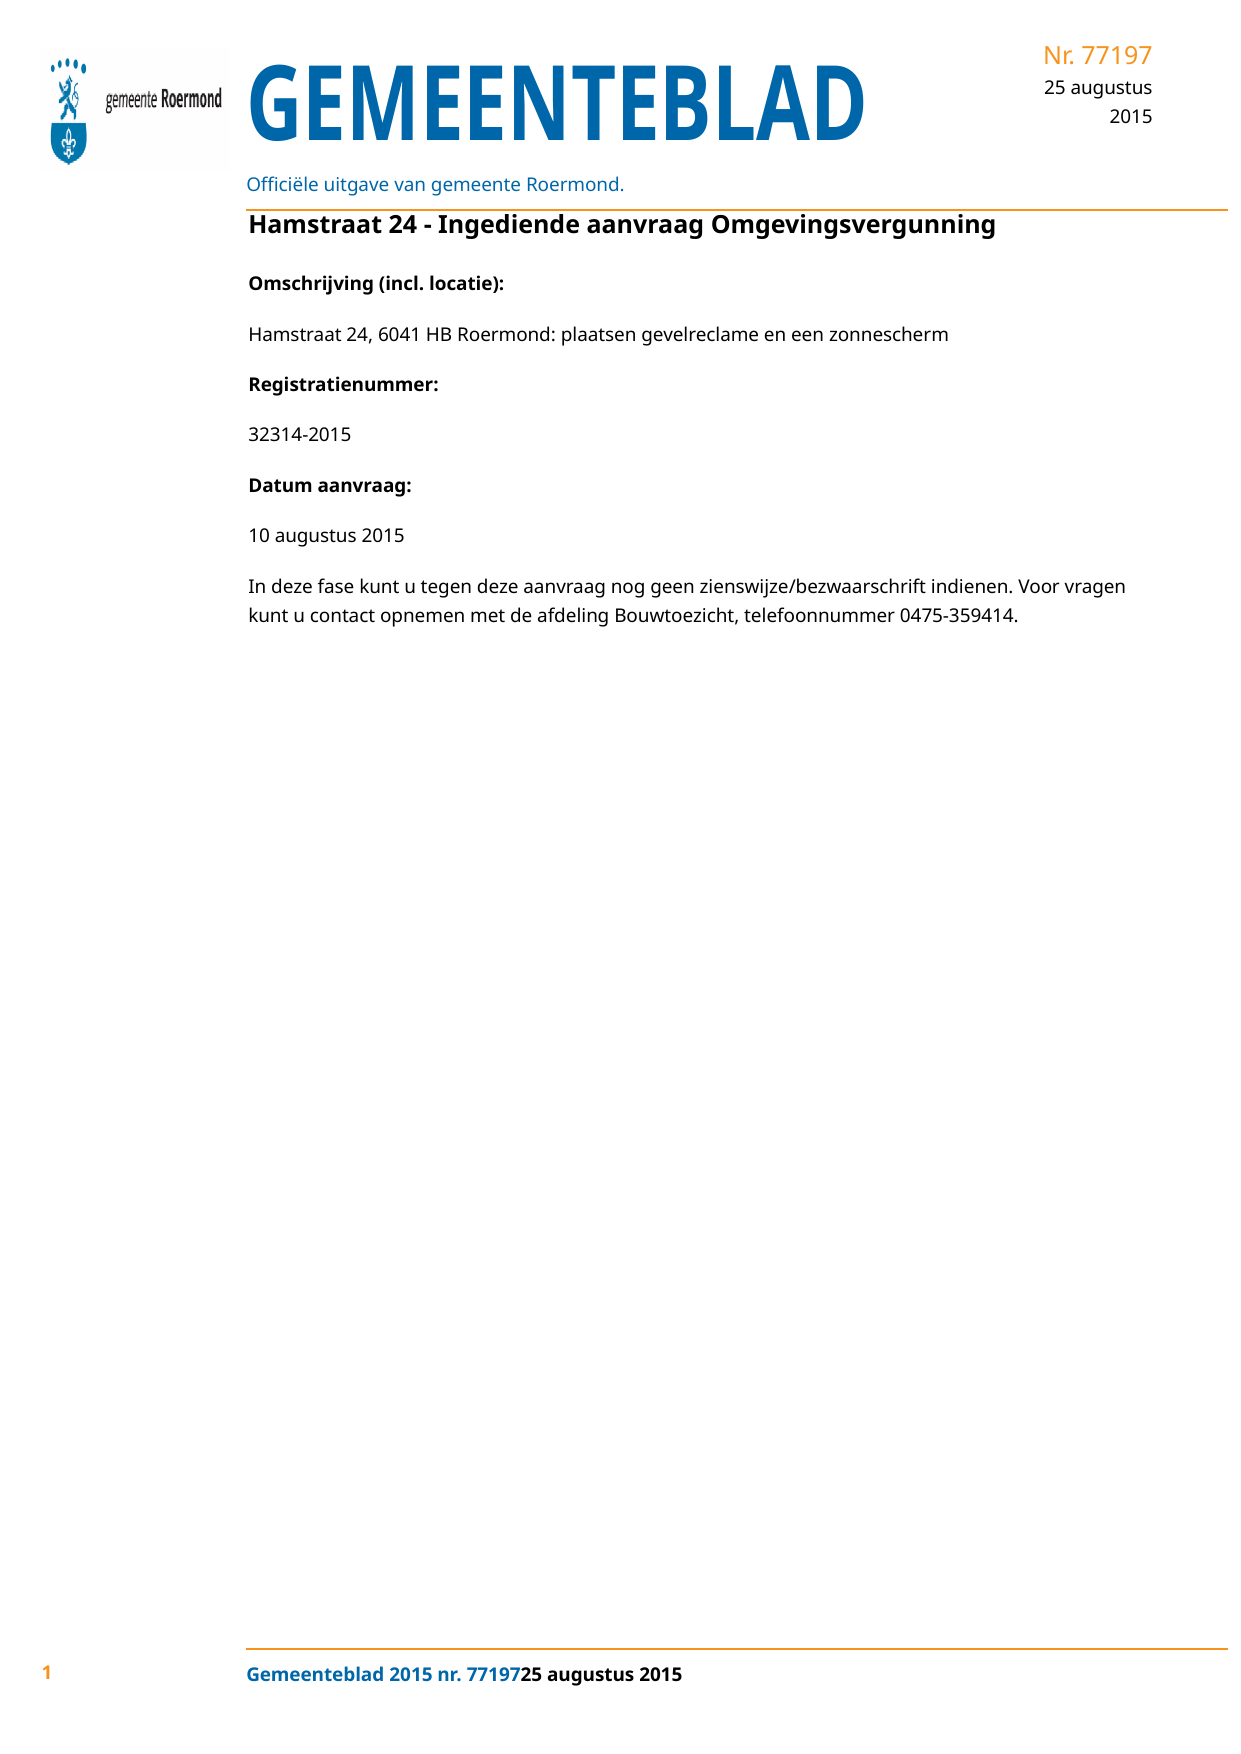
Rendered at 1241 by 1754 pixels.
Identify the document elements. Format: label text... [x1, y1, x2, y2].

text Omschrijving (incl. locatie): [248, 270, 1152, 296]
text In deze fase kunt u tegen deze aanvraag nog geen zienswijze/bezwaarschrift indienen. Voor vragen kunt u contact opnemen met de afdeling Bouwtoezicht, telefoonnummer 0475-359414. [248, 573, 1152, 628]
text Hamstraat 24, 6041 HB Roermond: plaatsen gevelreclame en een zonnescherm [248, 321, 1152, 346]
text Hamstraat 24 - Ingediende aanvraag Omgevingsvergunning [248, 211, 1152, 241]
text Registratienummer: [248, 371, 1152, 397]
text 10 augustus 2015 [248, 522, 1152, 548]
picture [41, 47, 231, 172]
text 32314-2015 [248, 422, 1152, 447]
text Datum aanvraag: [248, 472, 1152, 498]
